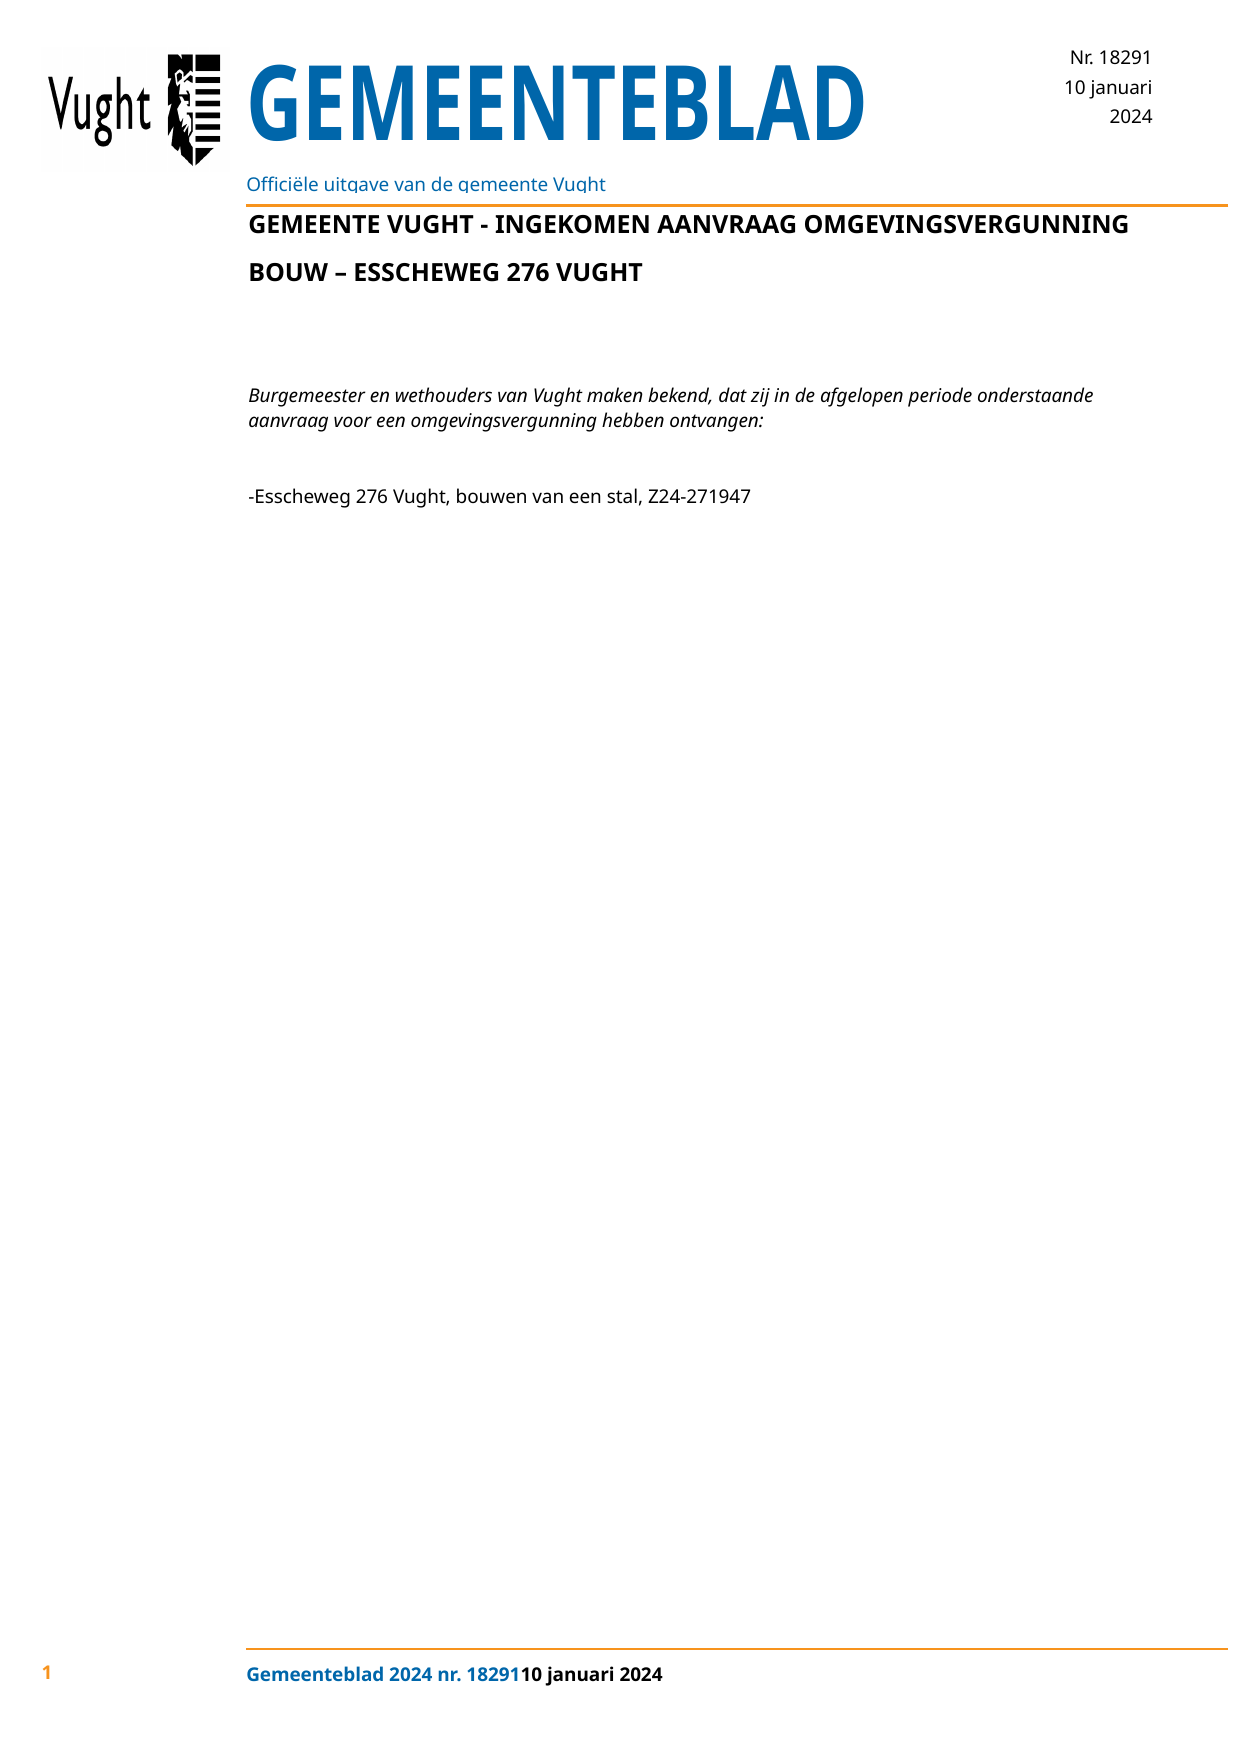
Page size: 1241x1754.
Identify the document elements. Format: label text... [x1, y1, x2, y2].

text -Esscheweg 276 Vught, bouwen van een stal, Z24-271947 [248, 484, 1152, 509]
picture [41, 47, 231, 172]
text Burgemeester en wethouders van Vught maken bekend, dat zij in de afgelopen periode onderstaande aanvraag voor een omgevingsvergunning hebben ontvangen: [248, 382, 1152, 433]
text GEMEENTE VUGHT - INGEKOMEN AANVRAAG OMGEVINGSVERGUNNING BOUW – ESSCHEWEG 276 VUGHT [248, 207, 1152, 288]
